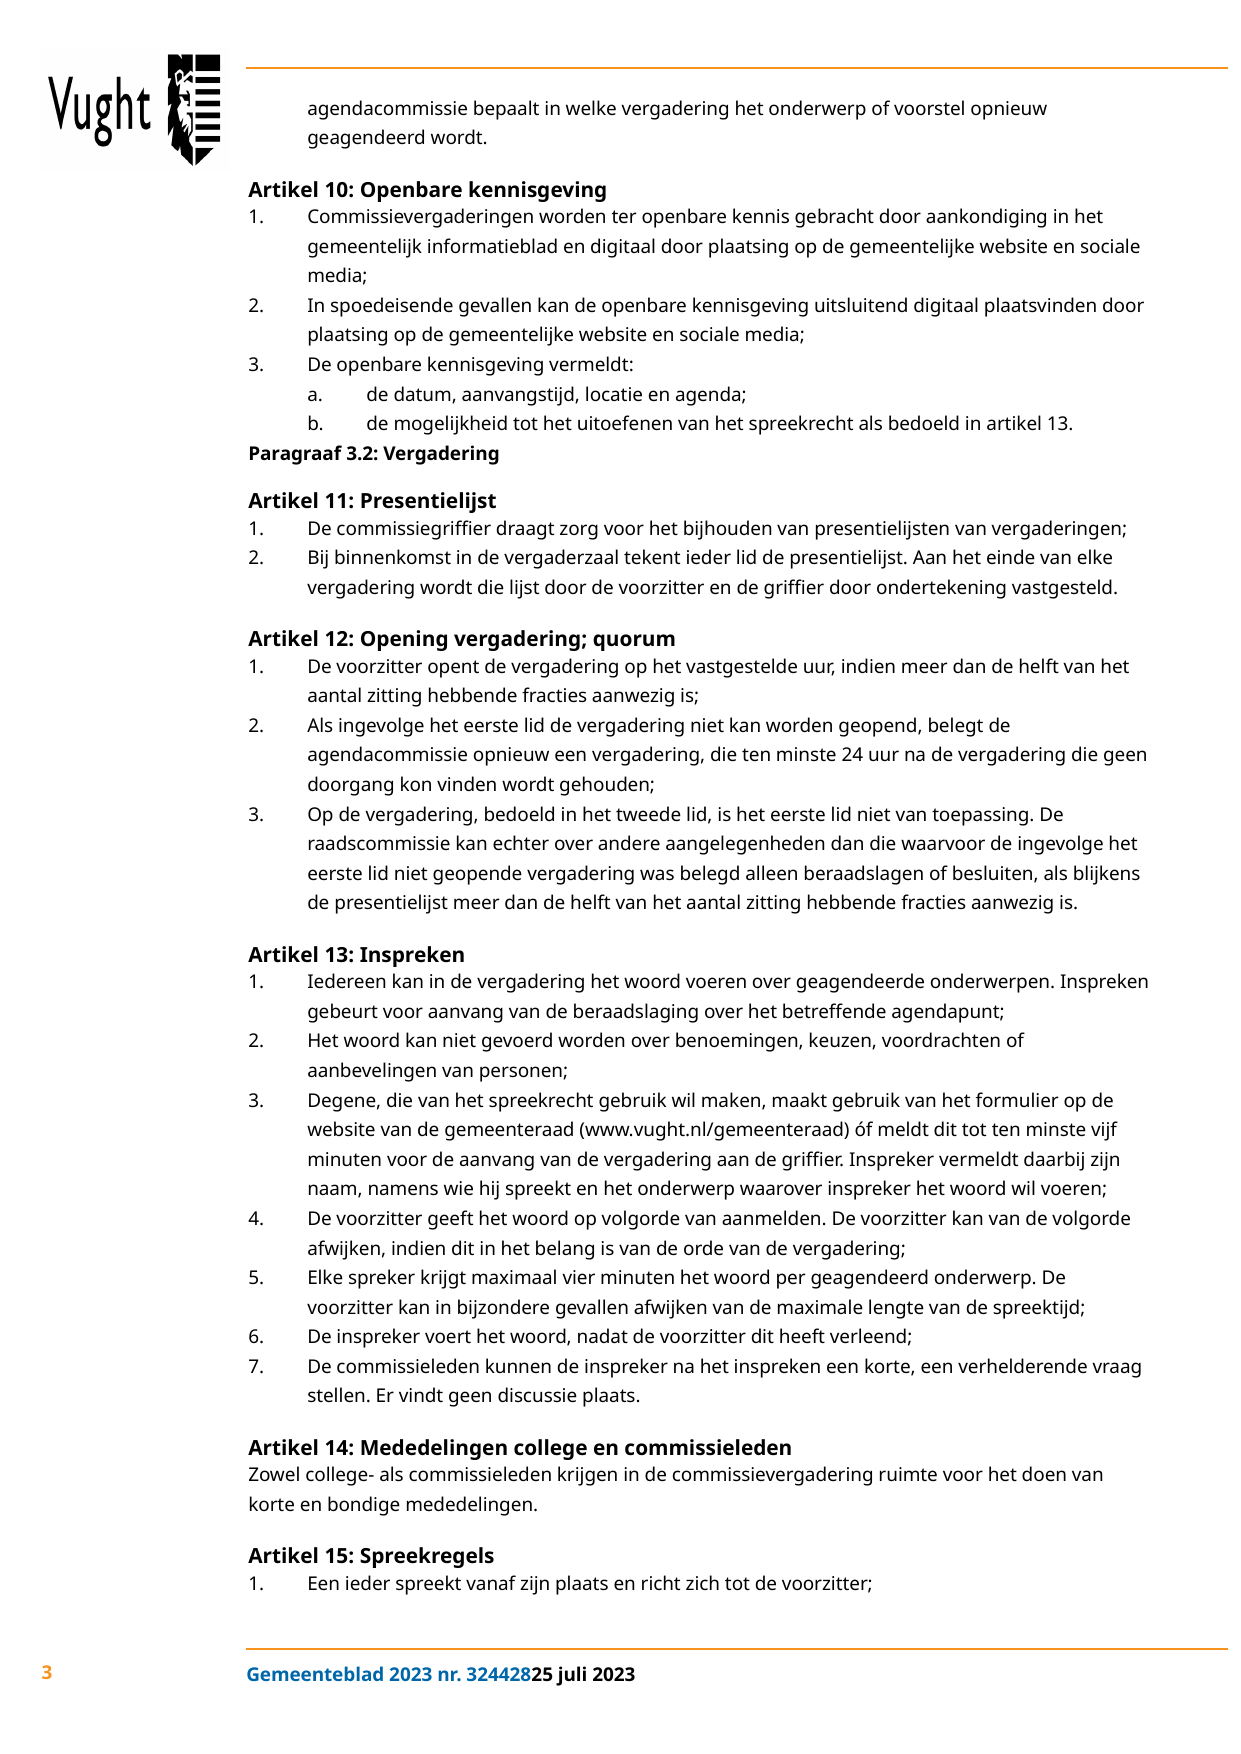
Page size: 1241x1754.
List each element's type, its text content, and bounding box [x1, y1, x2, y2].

text Artikel 12: Opening vergadering; quorum [248, 624, 1152, 653]
list Op de vergadering, bedoeld in het tweede lid, is het eerste lid niet van toepassing. De raadscommissie kan echter over andere aangelegenheden dan die waarvoor de ingevolge het eerste lid niet geopende vergadering was belegd alleen beraadslagen of besluiten, als blijkens de presentielijst meer dan de helft van het aantal zitting hebbende fracties aanwezig is. [248, 801, 1152, 915]
list Degene, die van het spreekrecht gebruik wil maken, maakt gebruik van het formulier op de website van de gemeenteraad (www.vught.nl/gemeenteraad) óf meldt dit tot ten minste vijf minuten voor de aanvang van de vergadering aan de griffier. Inspreker vermeldt daarbij zijn naam, namens wie hij spreekt en het onderwerp waarover inspreker het woord wil voeren; [248, 1087, 1152, 1201]
list Commissievergaderingen worden ter openbare kennis gebracht door aankondiging in het gemeentelijk informatieblad en digitaal door plaatsing op de gemeentelijke website en sociale media; [248, 203, 1152, 288]
list Een ieder spreekt vanaf zijn plaats en richt zich tot de voorzitter; [248, 1570, 1152, 1596]
list De commissiegriffier draagt zorg voor het bijhouden van presentielijsten van vergaderingen; [248, 515, 1152, 541]
list De voorzitter opent de vergadering op het vastgestelde uur, indien meer dan de helft van het aantal zitting hebbende fracties aanwezig is; [248, 653, 1152, 708]
list Bij binnenkomst in de vergaderzaal tekent ieder lid de presentielijst. Aan het einde van elke vergadering wordt die lijst door de voorzitter en de griffier door ondertekening vastgesteld. [248, 544, 1152, 600]
list In spoedeisende gevallen kan de openbare kennisgeving uitsluitend digitaal plaatsvinden door plaatsing op de gemeentelijke website en sociale media; [248, 292, 1152, 347]
list De voorzitter geeft het woord op volgorde van aanmelden. De voorzitter kan van de volgorde afwijken, indien dit in het belang is van de orde van de vergadering; [248, 1205, 1152, 1260]
list De openbare kennisgeving vermeldt: [248, 351, 1152, 377]
text Artikel 14: Mededelingen college en commissieleden [248, 1433, 1152, 1461]
list De commissieleden kunnen de inspreker na het inspreken een korte, een verhelderende vraag stellen. Er vindt geen discussie plaats. [248, 1353, 1152, 1408]
list agendacommissie bepaalt in welke vergadering het onderwerp of voorstel opnieuw geagendeerd wordt. [248, 95, 1152, 150]
text Artikel 15: Spreekregels [248, 1541, 1152, 1570]
text Artikel 13: Inspreken [248, 940, 1152, 968]
text Paragraaf 3.2: Vergadering [248, 440, 1152, 466]
list de datum, aanvangstijd, locatie en agenda; [307, 381, 1152, 406]
list Iedereen kan in de vergadering het woord voeren over geagendeerde onderwerpen. Inspreken gebeurt voor aanvang van de beraadslaging over het betreffende agendapunt; [248, 968, 1152, 1024]
list De inspreker voert het woord, nadat de voorzitter dit heeft verleend; [248, 1323, 1152, 1349]
picture [41, 47, 231, 172]
text Artikel 10: Openbare kennisgeving [248, 175, 1152, 203]
list Het woord kan niet gevoerd worden over benoemingen, keuzen, voordrachten of aanbevelingen van personen; [248, 1028, 1152, 1083]
text Artikel 11: Presentielijst [248, 486, 1152, 515]
list de mogelijkheid tot het uitoefenen van het spreekrecht als bedoeld in artikel 13. [307, 410, 1152, 436]
list Elke spreker krijgt maximaal vier minuten het woord per geagendeerd onderwerp. De voorzitter kan in bijzondere gevallen afwijken van de maximale lengte van de spreektijd; [248, 1264, 1152, 1319]
text Zowel college- als commissieleden krijgen in de commissievergadering ruimte voor het doen van korte en bondige mededelingen. [248, 1461, 1152, 1517]
list Als ingevolge het eerste lid de vergadering niet kan worden geopend, belegt de agendacommissie opnieuw een vergadering, die ten minste 24 uur na de vergadering die geen doorgang kon vinden wordt gehouden; [248, 712, 1152, 797]
